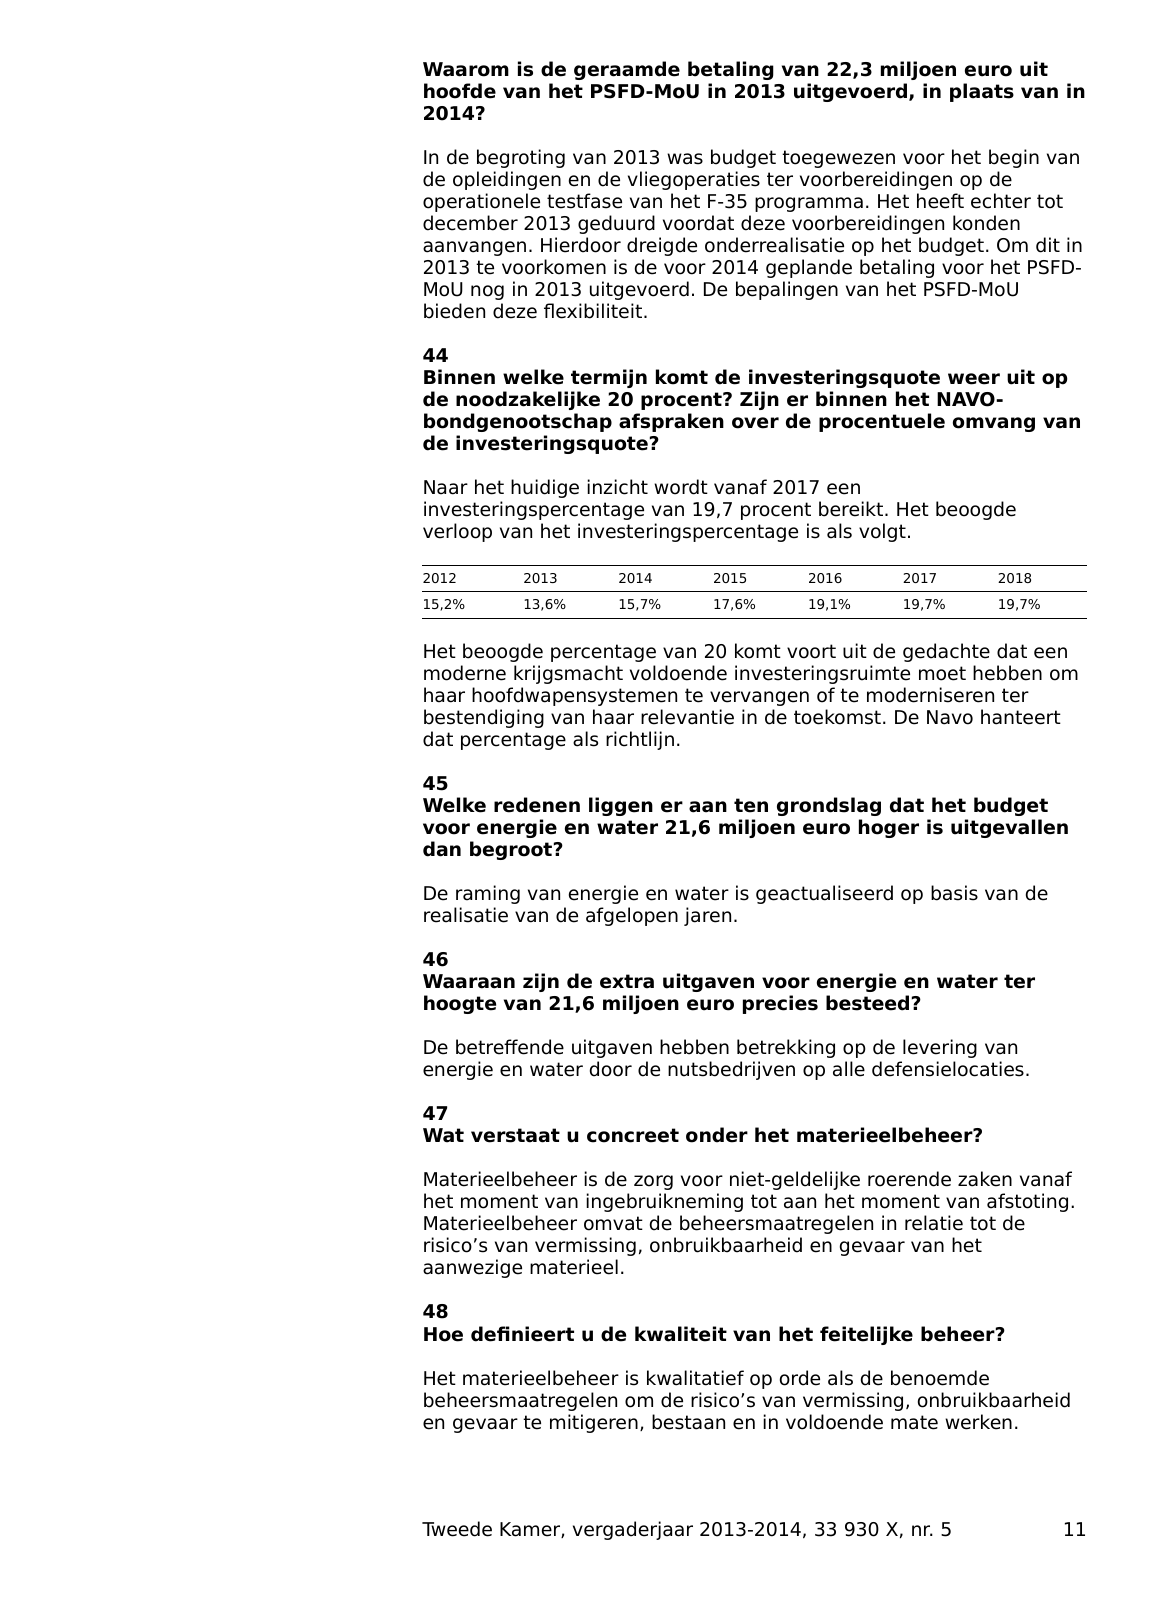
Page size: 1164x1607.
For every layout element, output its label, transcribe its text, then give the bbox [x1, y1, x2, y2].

table_header 2018 [992, 566, 1087, 591]
table_cell 15,7% [612, 592, 707, 617]
text Waarom is de geraamde betaling van 22,3 miljoen euro uit hoofde van het PSFD-MoU in 2013 uitgevoerd, in plaats van in 2014? [422, 59, 1087, 125]
text 46 [422, 949, 1087, 971]
text Naar het huidige inzicht wordt vanaf 2017 een investeringspercentage van 19,7 procent bereikt. Het beoogde verloop van het investeringspercentage is als volgt. [422, 477, 1087, 543]
text Waaraan zijn de extra uitgaven voor energie en water ter hoogte van 21,6 miljoen euro precies besteed? [422, 971, 1087, 1015]
text Binnen welke termijn komt de investeringsquote weer uit op de noodzakelijke 20 procent? Zijn er binnen het NAVO-bondgenootschap afspraken over de procentuele omvang van de investeringsquote? [422, 367, 1087, 455]
table_cell 17,6% [707, 592, 802, 617]
text Hoe definieert u de kwaliteit van het feitelijke beheer? [422, 1323, 1087, 1345]
text 45 [422, 773, 1087, 795]
text 44 [422, 345, 1087, 367]
table_cell 19,7% [897, 592, 992, 617]
text Wat verstaat u concreet onder het materieelbeheer? [422, 1125, 1087, 1147]
text In de begroting van 2013 was budget toegewezen voor het begin van de opleidingen en de vliegoperaties ter voorbereidingen op de operationele testfase van het F-35 programma. Het heeft echter tot december 2013 geduurd voordat deze voorbereidingen konden aanvangen. Hierdoor dreigde onderrealisatie op het budget. Om dit in 2013 te voorkomen is de voor 2014 geplande betaling voor het PSFD-MoU nog in 2013 uitgevoerd. De bepalingen van het PSFD-MoU bieden deze flexibiliteit. [422, 147, 1087, 323]
text 47 [422, 1103, 1087, 1125]
table_header 2012 [422, 566, 517, 591]
table_header 2014 [612, 566, 707, 591]
table_header 2016 [802, 566, 897, 591]
table_header 2013 [517, 566, 612, 591]
text Materieelbeheer is de zorg voor niet-geldelijke roerende zaken vanaf het moment van ingebruikneming tot aan het moment van afstoting. Materieelbeheer omvat de beheersmaatregelen in relatie tot de risico’s van vermissing, onbruikbaarheid en gevaar van het aanwezige materieel. [422, 1169, 1087, 1279]
table_cell 15,2% [422, 592, 517, 617]
text De betreffende uitgaven hebben betrekking op de levering van energie en water door de nutsbedrijven op alle defensielocaties. [422, 1037, 1087, 1081]
text Welke redenen liggen er aan ten grondslag dat het budget voor energie en water 21,6 miljoen euro hoger is uitgevallen dan begroot? [422, 795, 1087, 861]
text De raming van energie en water is geactualiseerd op basis van de realisatie van de afgelopen jaren. [422, 883, 1087, 927]
text 48 [422, 1301, 1087, 1323]
table_cell 19,7% [992, 592, 1087, 617]
text Het beoogde percentage van 20 komt voort uit de gedachte dat een moderne krijgsmacht voldoende investeringsruimte moet hebben om haar hoofdwapensystemen te vervangen of te moderniseren ter bestendiging van haar relevantie in de toekomst. De Navo hanteert dat percentage als richtlijn. [422, 641, 1087, 751]
table_cell 13,6% [517, 592, 612, 617]
table_header 2015 [707, 566, 802, 591]
table_cell 19,1% [802, 592, 897, 617]
table_header 2017 [897, 566, 992, 591]
text Het materieelbeheer is kwalitatief op orde als de benoemde beheersmaatregelen om de risico’s van vermissing, onbruikbaarheid en gevaar te mitigeren, bestaan en in voldoende mate werken. [422, 1368, 1087, 1433]
